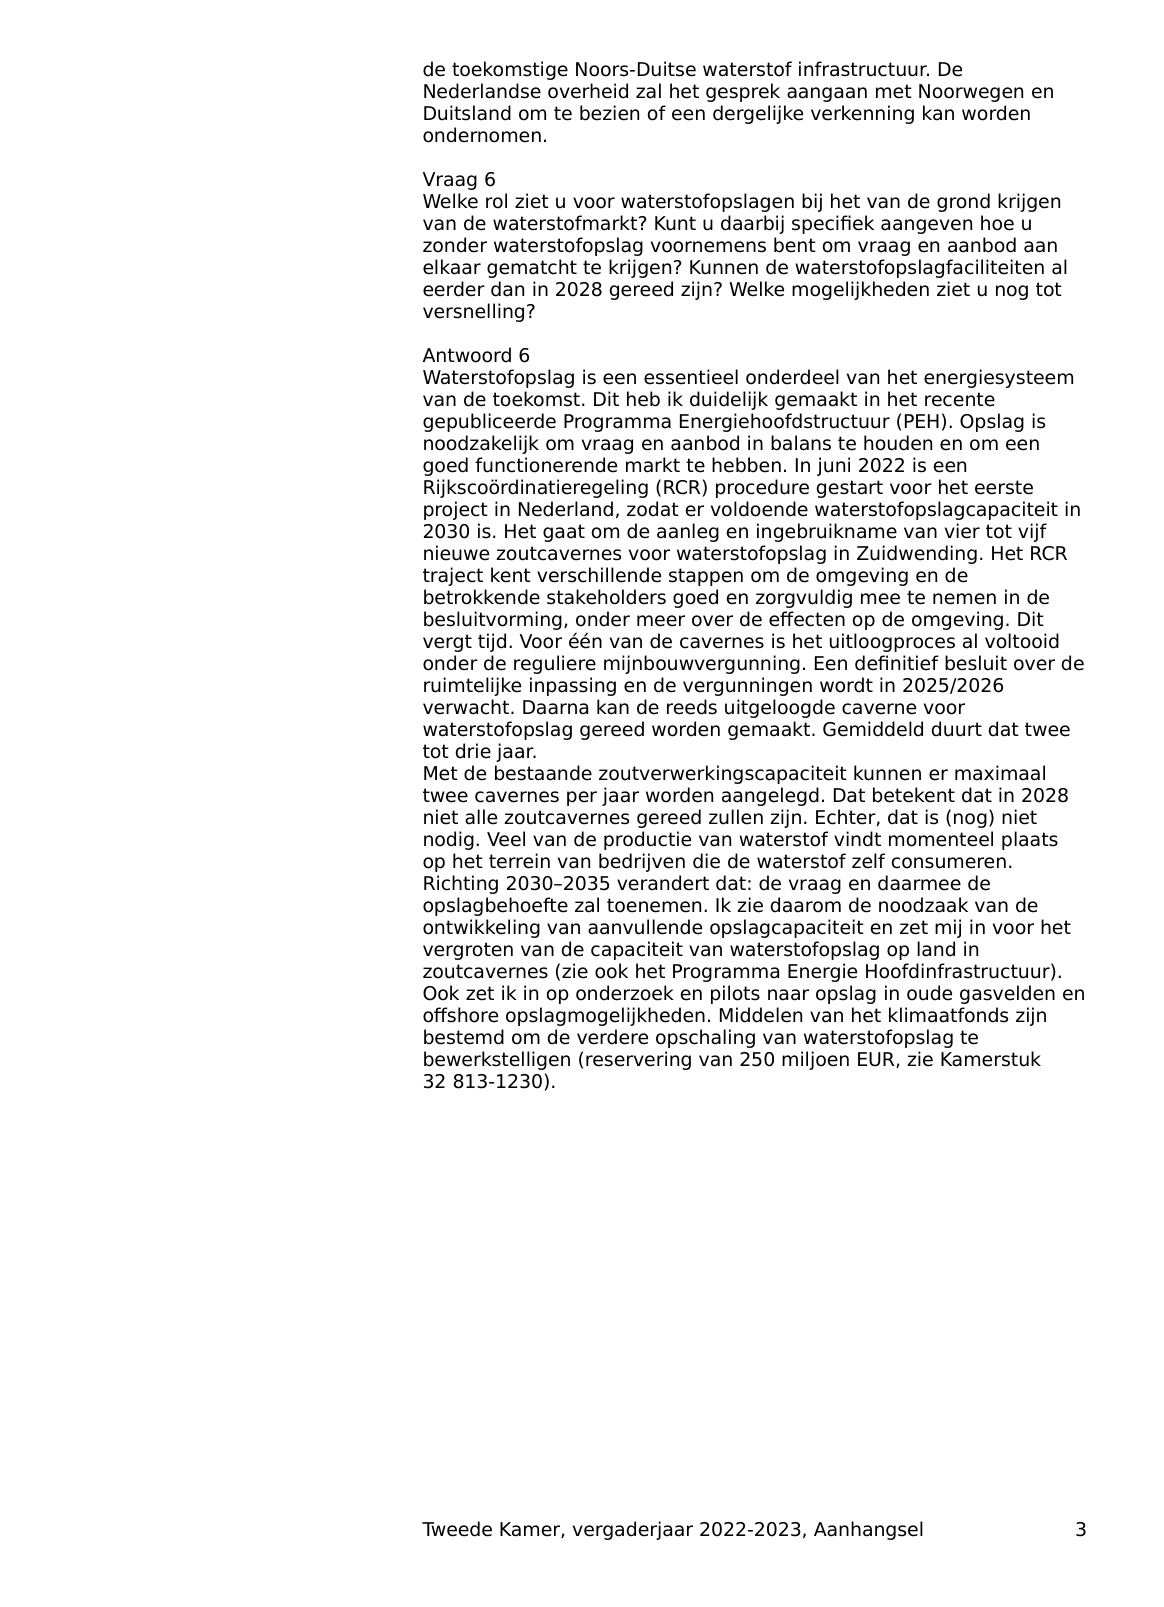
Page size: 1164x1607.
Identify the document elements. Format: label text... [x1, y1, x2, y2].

text Antwoord 6 [422, 345, 1087, 367]
text Waterstofopslag is een essentieel onderdeel van het energiesysteem van de toekomst. Dit heb ik duidelijk gemaakt in het recente gepubliceerde Programma Energiehoofdstructuur (PEH). Opslag is noodzakelijk om vraag en aanbod in balans te houden en om een goed functionerende markt te hebben. In juni 2022 is een Rijkscoördinatieregeling (RCR) procedure gestart voor het eerste project in Nederland, zodat er voldoende waterstofopslagcapaciteit in 2030 is. Het gaat om de aanleg en ingebruikname van vier tot vijf nieuwe zoutcavernes voor waterstofopslag in Zuidwending. Het RCR traject kent verschillende stappen om de omgeving en de betrokkende stakeholders goed en zorgvuldig mee te nemen in de besluitvorming, onder meer over de effecten op de omgeving. Dit vergt tijd. Voor één van de cavernes is het uitloogproces al voltooid onder de reguliere mijnbouwvergunning. Een definitief besluit over de ruimtelijke inpassing en de vergunningen wordt in 2025/2026 verwacht. Daarna kan de reeds uitgeloogde caverne voor waterstofopslag gereed worden gemaakt. Gemiddeld duurt dat twee tot drie jaar. [422, 367, 1087, 763]
text Vraag 6 [422, 169, 1087, 191]
text Met de bestaande zoutverwerkingscapaciteit kunnen er maximaal twee cavernes per jaar worden aangelegd. Dat betekent dat in 2028 niet alle zoutcavernes gereed zullen zijn. Echter, dat is (nog) niet nodig. Veel van de productie van waterstof vindt momenteel plaats op het terrein van bedrijven die de waterstof zelf consumeren. Richting 2030–2035 verandert dat: de vraag en daarmee de opslagbehoefte zal toenemen. Ik zie daarom de noodzaak van de ontwikkeling van aanvullende opslagcapaciteit en zet mij in voor het vergroten van de capaciteit van waterstofopslag op land in zoutcavernes (zie ook het Programma Energie Hoofdinfrastructuur). Ook zet ik in op onderzoek en pilots naar opslag in oude gasvelden en offshore opslagmogelijkheden. Middelen van het klimaatfonds zijn bestemd om de verdere opschaling van waterstofopslag te bewerkstelligen (reservering van 250 miljoen EUR, zie Kamerstuk 32 813-1230). [422, 763, 1087, 1092]
text de toekomstige Noors-Duitse waterstof infrastructuur. De Nederlandse overheid zal het gesprek aangaan met Noorwegen en Duitsland om te bezien of een dergelijke verkenning kan worden ondernomen. [422, 59, 1087, 147]
text Welke rol ziet u voor waterstofopslagen bij het van de grond krijgen van de waterstofmarkt? Kunt u daarbij specifiek aangeven hoe u zonder waterstofopslag voornemens bent om vraag en aanbod aan elkaar gematcht te krijgen? Kunnen de waterstofopslagfaciliteiten al eerder dan in 2028 gereed zijn? Welke mogelijkheden ziet u nog tot versnelling? [422, 191, 1087, 323]
